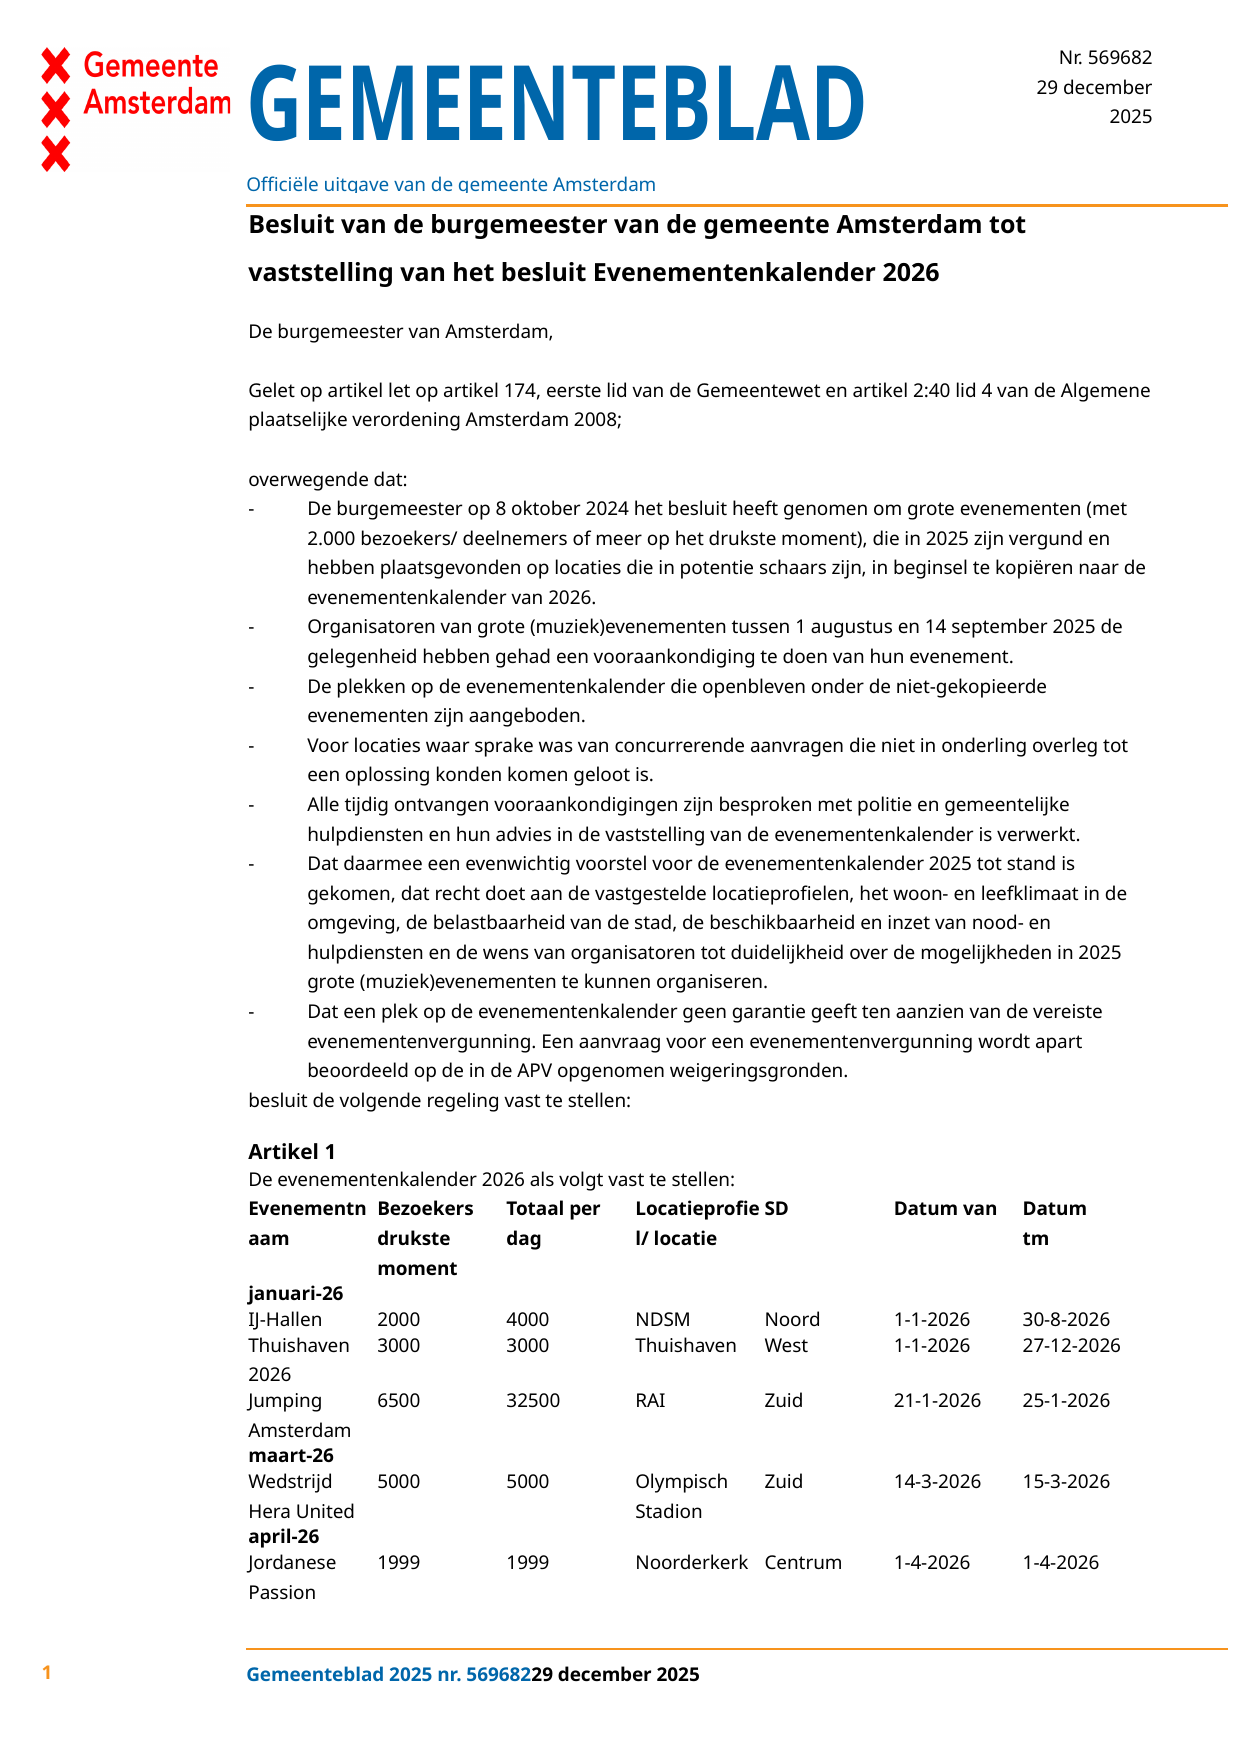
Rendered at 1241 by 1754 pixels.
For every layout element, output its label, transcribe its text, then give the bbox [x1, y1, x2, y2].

table_header Datum van [894, 1196, 1022, 1281]
table_cell [1023, 1524, 1152, 1549]
table_header Evenementnaam [248, 1196, 377, 1281]
table_cell [635, 1443, 764, 1468]
table_cell West [764, 1332, 893, 1387]
table_cell Jordanese Passion [248, 1549, 377, 1605]
table_header Bezoekers drukste moment [377, 1196, 506, 1281]
table_header Datum tm [1023, 1196, 1152, 1281]
table_cell [764, 1281, 893, 1306]
table_cell Noord [764, 1306, 893, 1332]
table_cell 1999 [377, 1549, 506, 1605]
list Voor locaties waar sprake was van concurrerende aanvragen die niet in onderling overleg tot een oplossing konden komen geloot is. [248, 732, 1152, 787]
table_cell Zuid [764, 1468, 893, 1524]
table_cell [377, 1443, 506, 1468]
table_cell maart-26 [248, 1443, 377, 1468]
list De burgemeester op 8 oktober 2024 het besluit heeft genomen om grote evenementen (met 2.000 bezoekers/ deelnemers of meer op het drukste moment), die in 2025 zijn vergund en hebben plaatsgevonden op locaties die in potentie schaars zijn, in beginsel te kopiëren naar de evenementenkalender van 2026. [248, 495, 1152, 610]
table_cell Thuishaven [635, 1332, 764, 1387]
table_cell [894, 1524, 1022, 1549]
table_header Totaal per dag [506, 1196, 635, 1281]
table_cell 30-8-2026 [1023, 1306, 1152, 1332]
table_cell 32500 [506, 1387, 635, 1443]
table_cell 1-1-2026 [894, 1306, 1022, 1332]
table_cell [1023, 1443, 1152, 1468]
table_cell 4000 [506, 1306, 635, 1332]
table_cell RAI [635, 1387, 764, 1443]
table_cell 15-3-2026 [1023, 1468, 1152, 1524]
table_cell [377, 1281, 506, 1306]
table_cell 3000 [506, 1332, 635, 1387]
text Besluit van de burgemeester van de gemeente Amsterdam tot vaststelling van het besluit Evenementenkalender 2026 [248, 207, 1152, 288]
text overwegende dat: [248, 466, 1152, 492]
list Alle tijdig ontvangen vooraankondigingen zijn besproken met politie en gemeentelijke hulpdiensten en hun advies in de vaststelling van de evenementenkalender is verwerkt. [248, 791, 1152, 847]
table_cell 6500 [377, 1387, 506, 1443]
table_cell IJ-Hallen [248, 1306, 377, 1332]
list Organisatoren van grote (muziek)evenementen tussen 1 augustus en 14 september 2025 de gelegenheid hebben gehad een vooraankondiging te doen van hun evenement. [248, 614, 1152, 669]
table_cell Noorderkerk [635, 1549, 764, 1605]
table_cell 3000 [377, 1332, 506, 1387]
table_cell NDSM [635, 1306, 764, 1332]
table_cell 1-1-2026 [894, 1332, 1022, 1387]
table_cell [764, 1524, 893, 1549]
table_cell Wedstrijd Hera United [248, 1468, 377, 1524]
text De evenementenkalender 2026 als volgt vast te stellen: [248, 1166, 1152, 1192]
table_cell [894, 1443, 1022, 1468]
list De plekken op de evenementenkalender die openbleven onder de niet-gekopieerde evenementen zijn aangeboden. [248, 673, 1152, 728]
table_cell 1-4-2026 [894, 1549, 1022, 1605]
table_cell 21-1-2026 [894, 1387, 1022, 1443]
list Dat daarmee een evenwichtig voorstel voor de evenementenkalender 2025 tot stand is gekomen, dat recht doet aan de vastgestelde locatieprofielen, het woon- en leefklimaat in de omgeving, de belastbaarheid van de stad, de beschikbaarheid en inzet van nood- en hulpdiensten en de wens van organisatoren tot duidelijkheid over de mogelijkheden in 2025 grote (muziek)evenementen te kunnen organiseren. [248, 850, 1152, 994]
table_cell 1-4-2026 [1023, 1549, 1152, 1605]
table_cell 5000 [377, 1468, 506, 1524]
table_cell [635, 1281, 764, 1306]
table_cell Centrum [764, 1549, 893, 1605]
text Gelet op artikel let op artikel 174, eerste lid van de Gemeentewet en artikel 2:40 lid 4 van de Algemene plaatselijke verordening Amsterdam 2008; [248, 377, 1152, 432]
table_cell Olympisch Stadion [635, 1468, 764, 1524]
table_cell april-26 [248, 1524, 377, 1549]
table_cell 25-1-2026 [1023, 1387, 1152, 1443]
text besluit de volgende regeling vast te stellen: [248, 1087, 1152, 1113]
table_cell 14-3-2026 [894, 1468, 1022, 1524]
table_cell [635, 1524, 764, 1549]
picture [41, 47, 231, 172]
table_cell 5000 [506, 1468, 635, 1524]
table_cell 27-12-2026 [1023, 1332, 1152, 1387]
table_cell 2000 [377, 1306, 506, 1332]
table_cell [764, 1443, 893, 1468]
table_cell [506, 1443, 635, 1468]
table_cell [894, 1281, 1022, 1306]
table_cell [1023, 1281, 1152, 1306]
table_cell Jumping Amsterdam [248, 1387, 377, 1443]
table_cell januari-26 [248, 1281, 377, 1306]
text De burgemeester van Amsterdam, [248, 318, 1152, 344]
table_header Locatieprofiel/ locatie [635, 1196, 764, 1281]
table_cell 1999 [506, 1549, 635, 1605]
text Artikel 1 [248, 1137, 1152, 1166]
table_cell [506, 1524, 635, 1549]
table_cell [506, 1281, 635, 1306]
table_cell Zuid [764, 1387, 893, 1443]
table_cell Thuishaven 2026 [248, 1332, 377, 1387]
table_header SD [764, 1196, 893, 1281]
list Dat een plek op de evenementenkalender geen garantie geeft ten aanzien van de vereiste evenementenvergunning. Een aanvraag voor een evenementenvergunning wordt apart beoordeeld op de in de APV opgenomen weigeringsgronden. [248, 998, 1152, 1083]
table_cell [377, 1524, 506, 1549]
